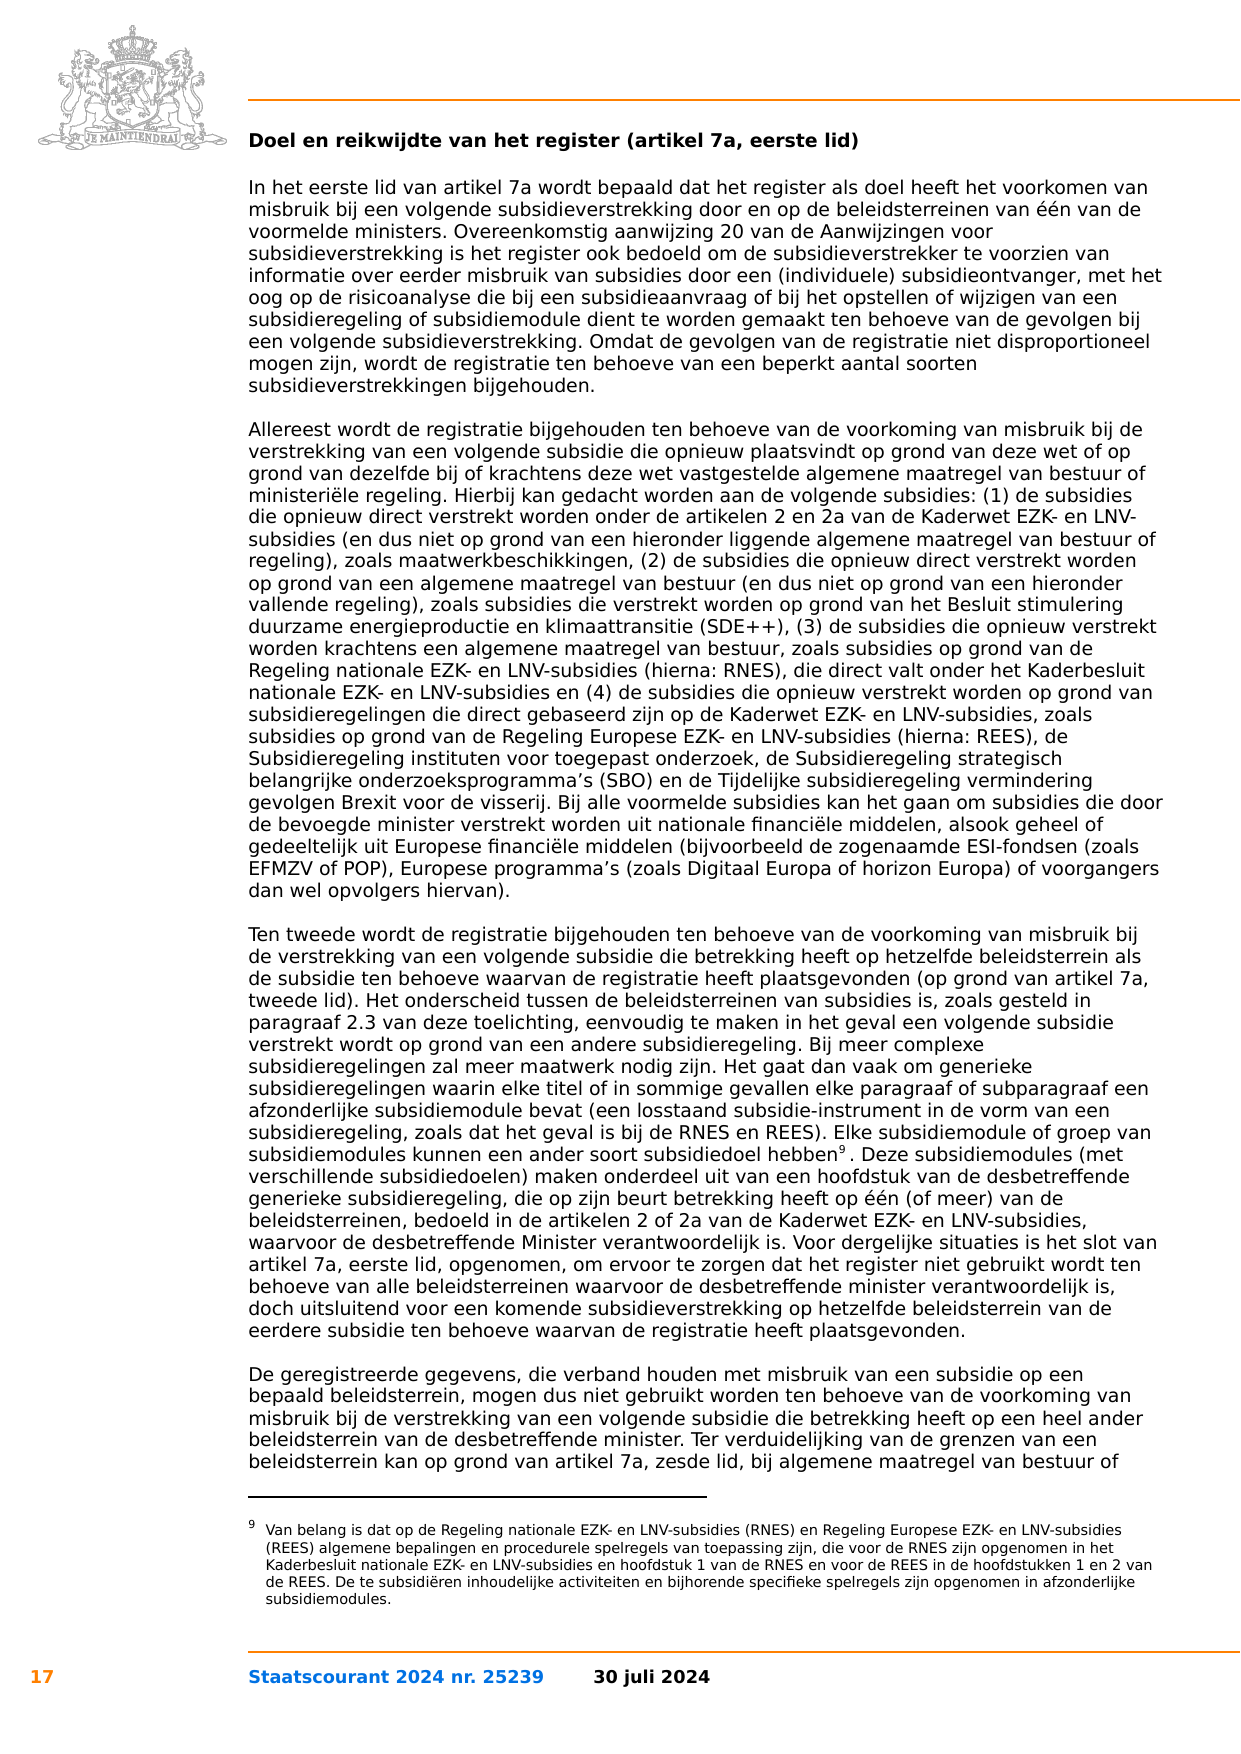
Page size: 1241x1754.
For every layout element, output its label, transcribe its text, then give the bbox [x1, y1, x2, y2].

text Van belang is dat op de Regeling nationale EZK- en LNV-subsidies (RNES) en Regeling Europese EZK- en LNV-subsidies (REES) algemene bepalingen en procedurele spelregels van toepassing zijn, die voor de RNES zijn opgenomen in het Kaderbesluit nationale EZK- en LNV-subsidies en hoofdstuk 1 van de RNES en voor de REES in de hoofdstukken 1 en 2 van de REES. De te subsidiëren inhoudelijke activiteiten en bijhorende specifieke spelregels zijn opgenomen in afzonderlijke subsidiemodules. [248, 1518, 1163, 1608]
subtitle Doel en reikwijdte van het register (artikel 7a, eerste lid) [248, 130, 1163, 152]
text Allereest wordt de registratie bijgehouden ten behoeve van de voorkoming van misbruik bij de verstrekking van een volgende subsidie die opnieuw plaatsvindt op grond van deze wet of op grond van dezelfde bij of krachtens deze wet vastgestelde algemene maatregel van bestuur of ministeriële regeling. Hierbij kan gedacht worden aan de volgende subsidies: (1) de subsidies die opnieuw direct verstrekt worden onder de artikelen 2 en 2a van de Kaderwet EZK- en LNV-subsidies (en dus niet op grond van een hieronder liggende algemene maatregel van bestuur of regeling), zoals maatwerkbeschikkingen, (2) de subsidies die opnieuw direct verstrekt worden op grond van een algemene maatregel van bestuur (en dus niet op grond van een hieronder vallende regeling), zoals subsidies die verstrekt worden op grond van het Besluit stimulering duurzame energieproductie en klimaattransitie (SDE++), (3) de subsidies die opnieuw verstrekt worden krachtens een algemene maatregel van bestuur, zoals subsidies op grond van de Regeling nationale EZK- en LNV-subsidies (hierna: RNES), die direct valt onder het Kaderbesluit nationale EZK- en LNV-subsidies en (4) de subsidies die opnieuw verstrekt worden op grond van subsidieregelingen die direct gebaseerd zijn op de Kaderwet EZK- en LNV-subsidies, zoals subsidies op grond van de Regeling Europese EZK- en LNV-subsidies (hierna: REES), de Subsidieregeling instituten voor toegepast onderzoek, de Subsidieregeling strategisch belangrijke onderzoeksprogramma’s (SBO) en de Tijdelijke subsidieregeling vermindering gevolgen Brexit voor de visserij. Bij alle voormelde subsidies kan het gaan om subsidies die door de bevoegde minister verstrekt worden uit nationale financiële middelen, alsook geheel of gedeeltelijk uit Europese financiële middelen (bijvoorbeeld de zogenaamde ESI-fondsen (zoals EFMZV of POP), Europese programma’s (zoals Digitaal Europa of horizon Europa) of voorgangers dan wel opvolgers hiervan). [248, 418, 1163, 902]
picture [38, 25, 227, 150]
text Ten tweede wordt de registratie bijgehouden ten behoeve van de voorkoming van misbruik bij de verstrekking van een volgende subsidie die betrekking heeft op hetzelfde beleidsterrein als de subsidie ten behoeve waarvan de registratie heeft plaatsgevonden (op grond van artikel 7a, tweede lid). Het onderscheid tussen de beleidsterreinen van subsidies is, zoals gesteld in paragraaf 2.3 van deze toelichting, eenvoudig te maken in het geval een volgende subsidie verstrekt wordt op grond van een andere subsidieregeling. Bij meer complexe subsidieregelingen zal meer maatwerk nodig zijn. Het gaat dan vaak om generieke subsidieregelingen waarin elke titel of in sommige gevallen elke paragraaf of subparagraaf een afzonderlijke subsidiemodule bevat (een losstaand subsidie-instrument in de vorm van een subsidieregeling, zoals dat het geval is bij de RNES en REES). Elke subsidiemodule of groep van subsidiemodules kunnen een ander soort subsidiedoel hebben. Deze subsidiemodules (met verschillende subsidiedoelen) maken onderdeel uit van een hoofdstuk van de desbetreffende generieke subsidieregeling, die op zijn beurt betrekking heeft op één (of meer) van de beleidsterreinen, bedoeld in de artikelen 2 of 2a van de Kaderwet EZK- en LNV-subsidies, waarvoor de desbetreffende Minister verantwoordelijk is. Voor dergelijke situaties is het slot van artikel 7a, eerste lid, opgenomen, om ervoor te zorgen dat het register niet gebruikt wordt ten behoeve van alle beleidsterreinen waarvoor de desbetreffende minister verantwoordelijk is, doch uitsluitend voor een komende subsidieverstrekking op hetzelfde beleidsterrein van de eerdere subsidie ten behoeve waarvan de registratie heeft plaatsgevonden. [248, 924, 1163, 1342]
text De geregistreerde gegevens, die verband houden met misbruik van een subsidie op een bepaald beleidsterrein, mogen dus niet gebruikt worden ten behoeve van de voorkoming van misbruik bij de verstrekking van een volgende subsidie die betrekking heeft op een heel ander beleidsterrein van de desbetreffende minister. Ter verduidelijking van de grenzen van een beleidsterrein kan op grond van artikel 7a, zesde lid, bij algemene maatregel van bestuur of [248, 1363, 1163, 1473]
text In het eerste lid van artikel 7a wordt bepaald dat het register als doel heeft het voorkomen van misbruik bij een volgende subsidieverstrekking door en op de beleidsterreinen van één van de voormelde ministers. Overeenkomstig aanwijzing 20 van de Aanwijzingen voor subsidieverstrekking is het register ook bedoeld om de subsidieverstrekker te voorzien van informatie over eerder misbruik van subsidies door een (individuele) subsidieontvanger, met het oog op de risicoanalyse die bij een subsidieaanvraag of bij het opstellen of wijzigen van een subsidieregeling of subsidiemodule dient te worden gemaakt ten behoeve van de gevolgen bij een volgende subsidieverstrekking. Omdat de gevolgen van de registratie niet disproportioneel mogen zijn, wordt de registratie ten behoeve van een beperkt aantal soorten subsidieverstrekkingen bijgehouden. [248, 177, 1163, 397]
